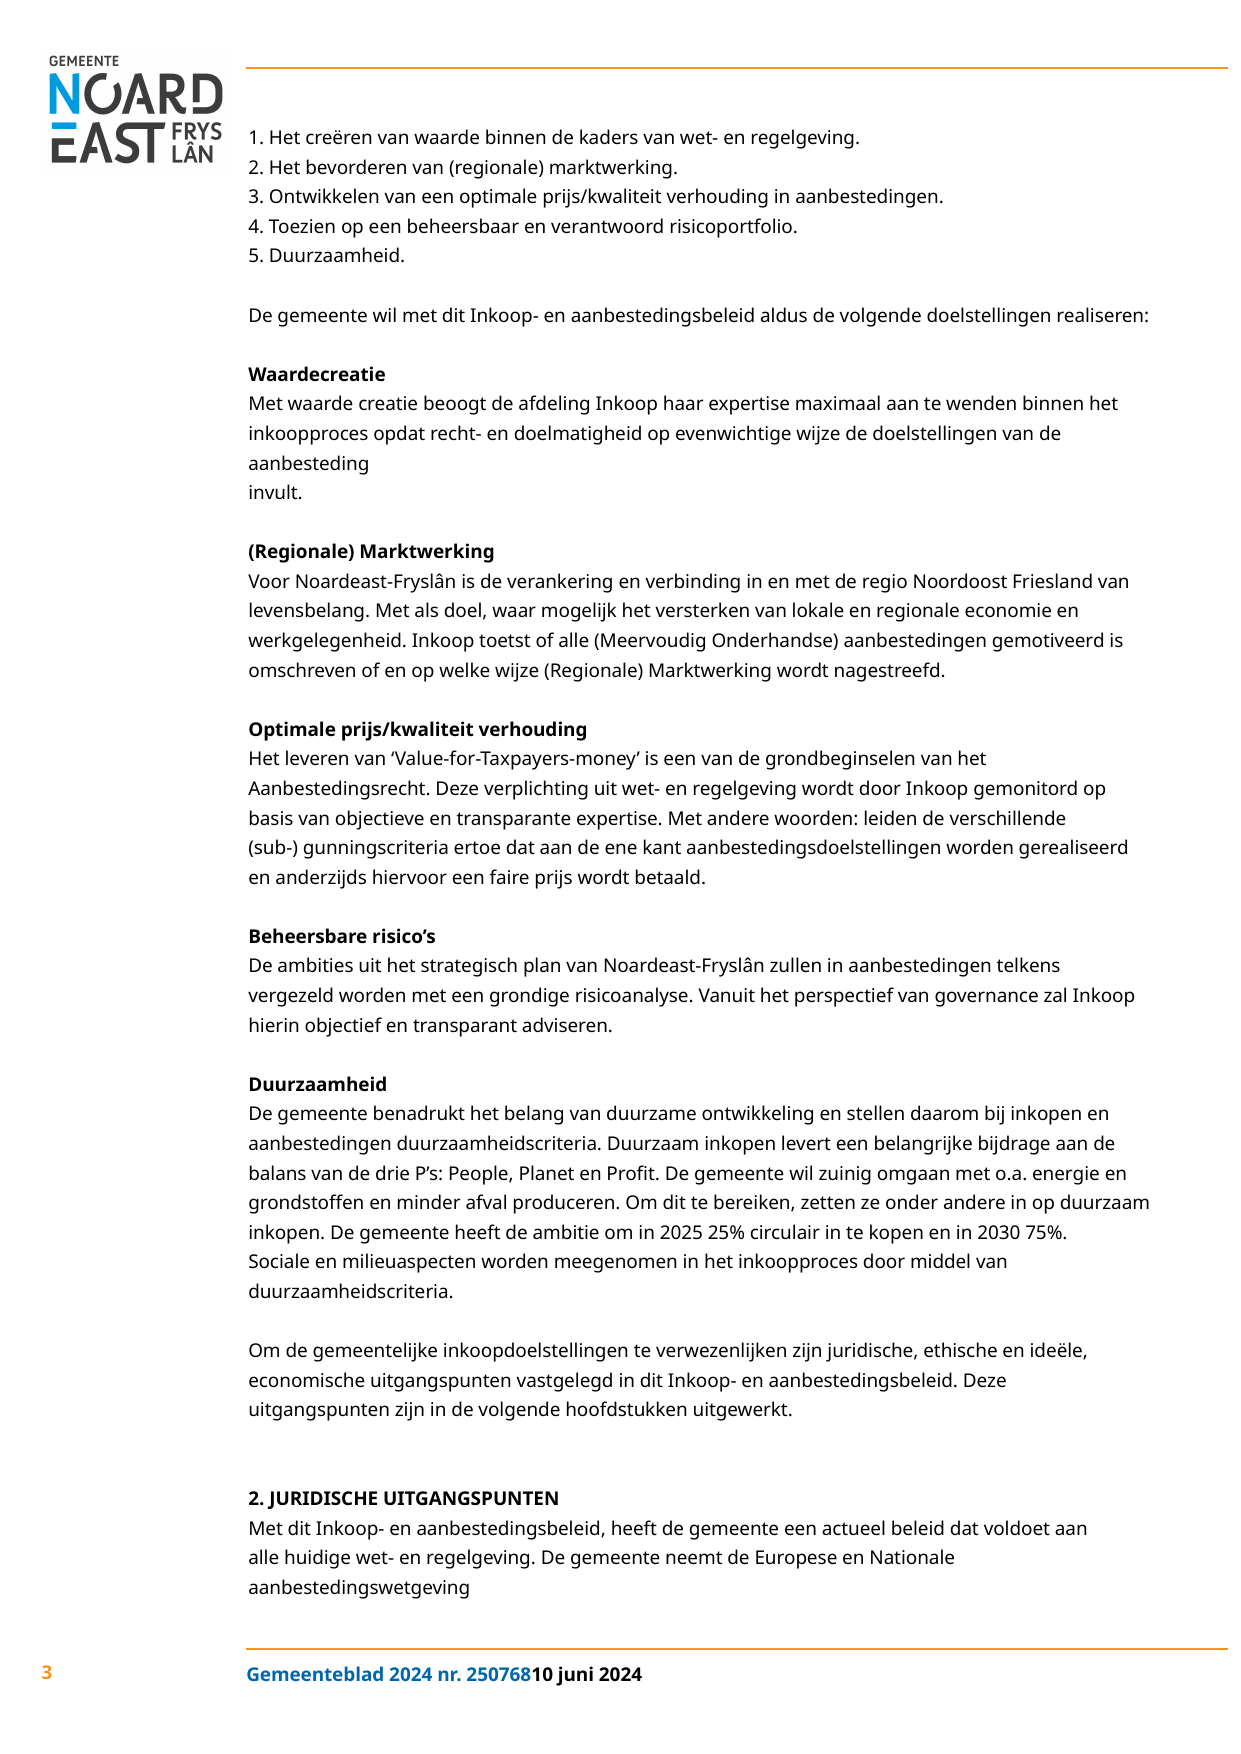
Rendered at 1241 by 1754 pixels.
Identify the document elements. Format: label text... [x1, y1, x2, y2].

text inkoopproces opdat recht- en doelmatigheid op evenwichtige wijze de doelstellingen van de aanbesteding [248, 420, 1152, 476]
text balans van de drie P’s: People, Planet en Profit. De gemeente wil zuinig omgaan met o.a. energie en [248, 1160, 1152, 1186]
text 4. Toezien op een beheersbaar en verantwoord risicoportfolio. [248, 213, 1152, 239]
text De gemeente benadrukt het belang van duurzame ontwikkeling en stellen daarom bij inkopen en [248, 1101, 1152, 1126]
text (sub-) gunningscriteria ertoe dat aan de ene kant aanbestedingsdoelstellingen worden gerealiseerd [248, 834, 1152, 860]
text Beheersbare risico’s [248, 923, 1152, 949]
text vergezeld worden met een grondige risicoanalyse. Vanuit het perspectief van governance zal Inkoop [248, 982, 1152, 1008]
text Duurzaamheid [248, 1071, 1152, 1097]
text grondstoffen en minder afval produceren. Om dit te bereiken, zetten ze onder andere in op duurzaam [248, 1189, 1152, 1215]
text De ambities uit het strategisch plan van Noardeast-Fryslân zullen in aanbestedingen telkens [248, 953, 1152, 978]
text 3. Ontwikkelen van een optimale prijs/kwaliteit verhouding in aanbestedingen. [248, 183, 1152, 209]
text Om de gemeentelijke inkoopdoelstellingen te verwezenlijken zijn juridische, ethische en ideële, [248, 1337, 1152, 1363]
text uitgangspunten zijn in de volgende hoofdstukken uitgewerkt. [248, 1396, 1152, 1422]
text Waardecreatie [248, 361, 1152, 387]
text economische uitgangspunten vastgelegd in dit Inkoop- en aanbestedingsbeleid. Deze [248, 1367, 1152, 1393]
text Het leveren van ‘Value-for-Taxpayers-money’ is een van de grondbeginselen van het [248, 746, 1152, 771]
text Voor Noardeast-Fryslân is de verankering en verbinding in en met de regio Noordoost Friesland van [248, 568, 1152, 594]
picture [41, 47, 231, 172]
text basis van objectieve en transparante expertise. Met andere woorden: leiden de verschillende [248, 805, 1152, 831]
text aanbestedingen duurzaamheidscriteria. Duurzaam inkopen levert een belangrijke bijdrage aan de [248, 1130, 1152, 1156]
text (Regionale) Marktwerking [248, 538, 1152, 564]
text werkgelegenheid. Inkoop toetst of alle (Meervoudig Onderhandse) aanbestedingen gemotiveerd is [248, 627, 1152, 653]
text De gemeente wil met dit Inkoop- en aanbestedingsbeleid aldus de volgende doelstellingen realiseren: [248, 302, 1152, 328]
text Met waarde creatie beoogt de afdeling Inkoop haar expertise maximaal aan te wenden binnen het [248, 391, 1152, 416]
text hierin objectief en transparant adviseren. [248, 1012, 1152, 1038]
text 1. Het creëren van waarde binnen de kaders van wet- en regelgeving. [248, 124, 1152, 150]
text 2. JURIDISCHE UITGANGSPUNTEN [248, 1485, 1152, 1511]
text alle huidige wet- en regelgeving. De gemeente neemt de Europese en Nationale aanbestedingswetgeving [248, 1544, 1152, 1600]
text inkopen. De gemeente heeft de ambitie om in 2025 25% circulair in te kopen en in 2030 75%. [248, 1219, 1152, 1245]
text Met dit Inkoop- en aanbestedingsbeleid, heeft de gemeente een actueel beleid dat voldoet aan [248, 1515, 1152, 1541]
text levensbelang. Met als doel, waar mogelijk het versterken van lokale en regionale economie en [248, 598, 1152, 623]
text Aanbestedingsrecht. Deze verplichting uit wet- en regelgeving wordt door Inkoop gemonitord op [248, 775, 1152, 801]
text 2. Het bevorderen van (regionale) marktwerking. [248, 154, 1152, 180]
text en anderzijds hiervoor een faire prijs wordt betaald. [248, 864, 1152, 890]
text duurzaamheidscriteria. [248, 1278, 1152, 1304]
text Sociale en milieuaspecten worden meegenomen in het inkoopproces door middel van [248, 1248, 1152, 1274]
text Optimale prijs/kwaliteit verhouding [248, 716, 1152, 742]
text invult. [248, 479, 1152, 505]
text omschreven of en op welke wijze (Regionale) Marktwerking wordt nagestreefd. [248, 657, 1152, 683]
text 5. Duurzaamheid. [248, 243, 1152, 268]
